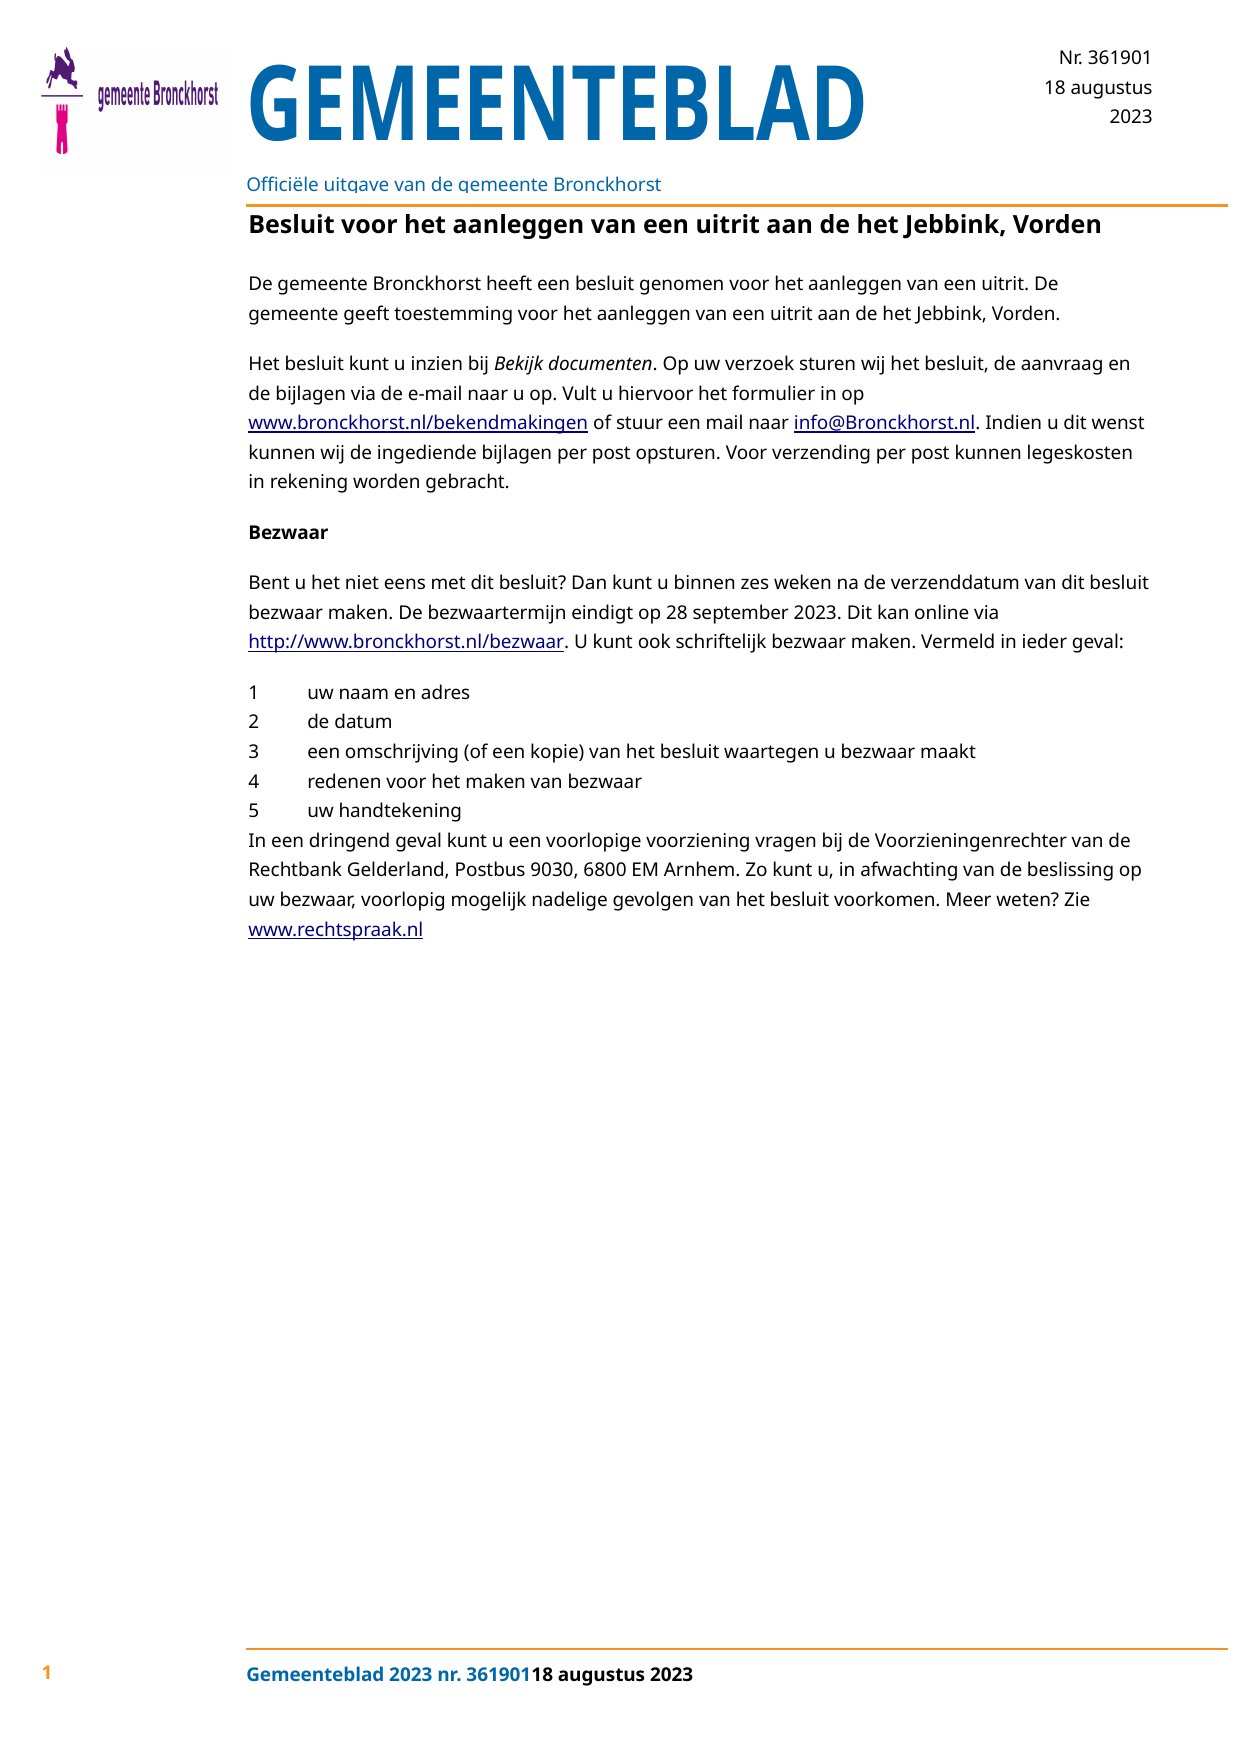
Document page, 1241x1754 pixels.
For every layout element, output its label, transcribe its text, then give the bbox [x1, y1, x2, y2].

text Besluit voor het aanleggen van een uitrit aan de het Jebbink, Vorden [248, 207, 1152, 241]
text Bezwaar [248, 519, 1152, 545]
text De gemeente Bronckhorst heeft een besluit genomen voor het aanleggen van een uitrit. De gemeente geeft toestemming voor het aanleggen van een uitrit aan de het Jebbink, Vorden. [248, 270, 1152, 326]
text Bent u het niet eens met dit besluit? Dan kunt u binnen zes weken na de verzenddatum van dit besluit bezwaar maken. De bezwaartermijn eindigt op 28 september 2023. Dit kan online via http://www.bronckhorst.nl/bezwaar. U kunt ook schriftelijk bezwaar maken. Vermeld in ieder geval: [248, 569, 1152, 654]
list uw handtekening [248, 797, 1152, 823]
text In een dringend geval kunt u een voorlopige voorziening vragen bij de Voorzieningenrechter van de Rechtbank Gelderland, Postbus 9030, 6800 EM Arnhem. Zo kunt u, in afwachting van de beslissing op uw bezwaar, voorlopig mogelijk nadelige gevolgen van het besluit voorkomen. Meer weten? Zie www.rechtspraak.nl [248, 827, 1152, 941]
list de datum [248, 709, 1152, 734]
list redenen voor het maken van bezwaar [248, 768, 1152, 793]
list een omschrijving (of een kopie) van het besluit waartegen u bezwaar maakt [248, 738, 1152, 764]
picture [41, 47, 231, 172]
list uw naam en adres [248, 679, 1152, 705]
text Het besluit kunt u inzien bij Bekijk documenten. Op uw verzoek sturen wij het besluit, de aanvraag en de bijlagen via de e-mail naar u op. Vult u hiervoor het formulier in op www.bronckhorst.nl/bekendmakingen of stuur een mail naar info@Bronckhorst.nl. Indien u dit wenst kunnen wij de ingediende bijlagen per post opsturen. Voor verzending per post kunnen legeskosten in rekening worden gebracht. [248, 350, 1152, 494]
